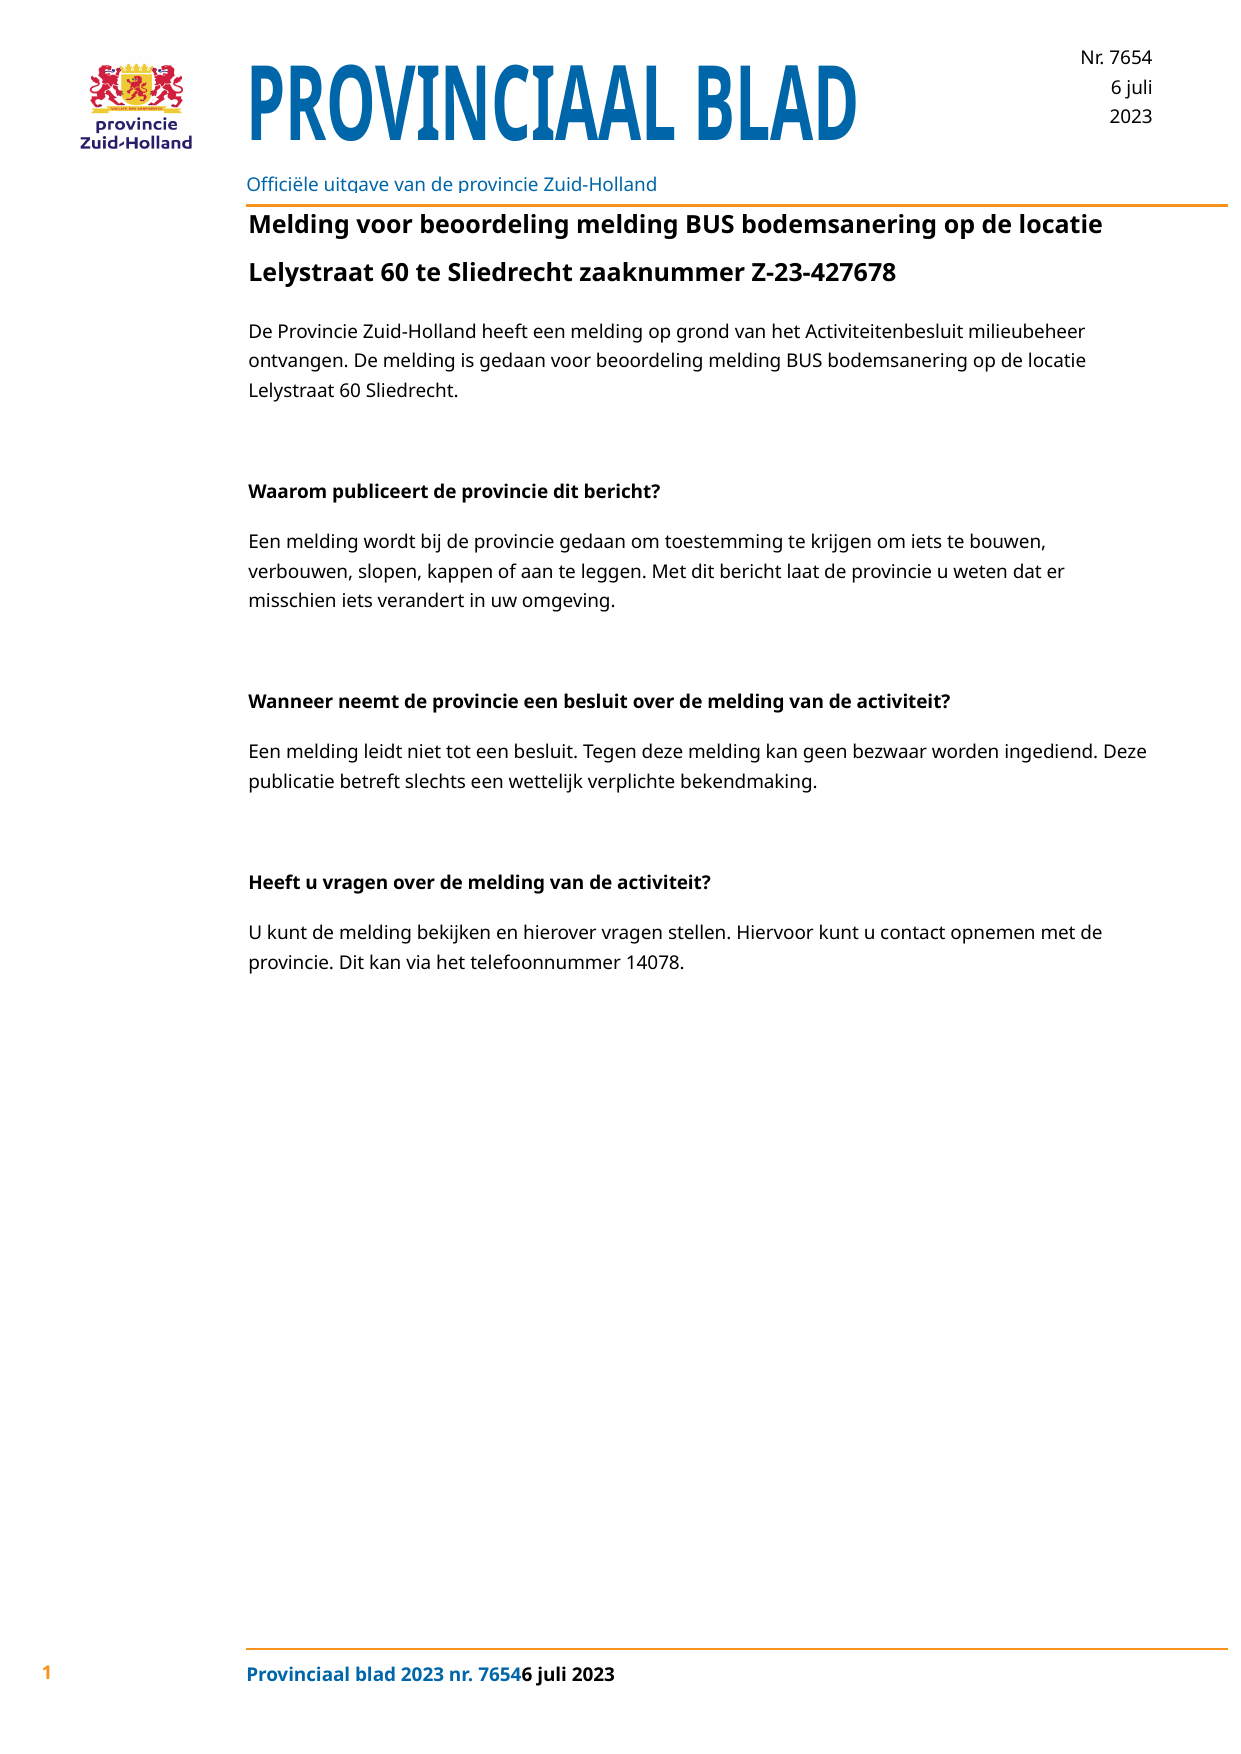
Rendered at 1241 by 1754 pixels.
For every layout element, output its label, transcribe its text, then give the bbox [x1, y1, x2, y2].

text U kunt de melding bekijken en hierover vragen stellen. Hiervoor kunt u contact opnemen met de provincie. Dit kan via het telefoonnummer 14078. [248, 919, 1152, 975]
text Waarom publiceert de provincie dit bericht? [248, 478, 1152, 504]
text Heeft u vragen over de melding van de activiteit? [248, 869, 1152, 895]
text Een melding leidt niet tot een besluit. Tegen deze melding kan geen bezwaar worden ingediend. Deze publicatie betreft slechts een wettelijk verplichte bekendmaking. [248, 739, 1152, 794]
text De Provincie Zuid-Holland heeft een melding op grond van het Activiteitenbesluit milieubeheer ontvangen. De melding is gedaan voor beoordeling melding BUS bodemsanering op de locatie Lelystraat 60 Sliedrecht. [248, 318, 1152, 403]
text Melding voor beoordeling melding BUS bodemsanering op de locatie Lelystraat 60 te Sliedrecht zaaknummer Z-23-427678 [248, 207, 1152, 288]
text Wanneer neemt de provincie een besluit over de melding van de activiteit? [248, 688, 1152, 714]
text Een melding wordt bij de provincie gedaan om toestemming te krijgen om iets te bouwen, verbouwen, slopen, kappen of aan te leggen. Met dit bericht laat de provincie u weten dat er misschien iets verandert in uw omgeving. [248, 528, 1152, 613]
picture [41, 47, 231, 172]
